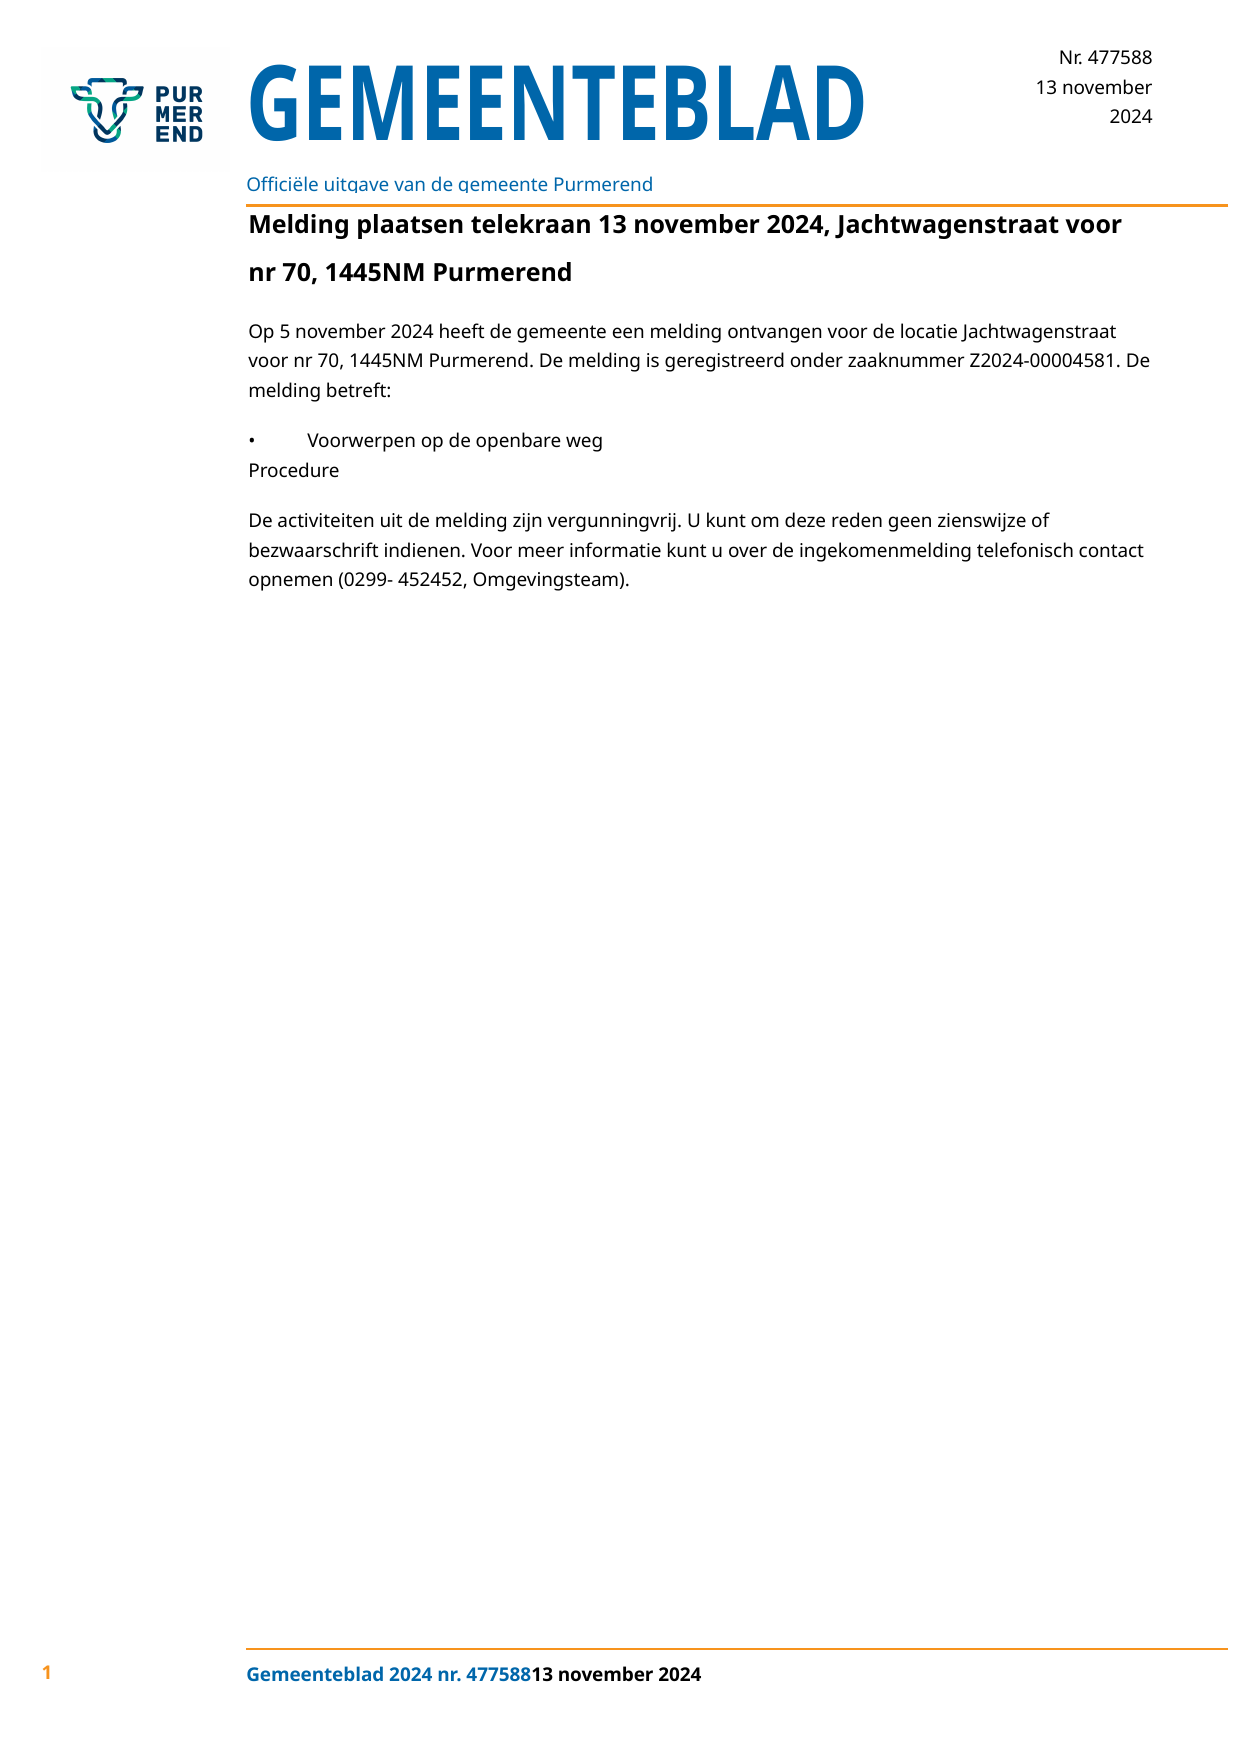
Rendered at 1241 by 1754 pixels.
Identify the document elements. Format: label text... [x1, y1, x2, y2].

text Op 5 november 2024 heeft de gemeente een melding ontvangen voor de locatie Jachtwagenstraat voor nr 70, 1445NM Purmerend. De melding is geregistreerd onder zaaknummer Z2024-00004581. De melding betreft: [248, 318, 1152, 403]
text Procedure [248, 457, 1152, 483]
list Voorwerpen op de openbare weg [248, 427, 1152, 453]
text Melding plaatsen telekraan 13 november 2024, Jachtwagenstraat voor nr 70, 1445NM Purmerend [248, 207, 1152, 288]
text De activiteiten uit de melding zijn vergunningvrij. U kunt om deze reden geen zienswijze of bezwaarschrift indienen. Voor meer informatie kunt u over de ingekomenmelding telefonisch contact opnemen (0299- 452452, Omgevingsteam). [248, 507, 1152, 592]
picture [41, 47, 231, 172]
